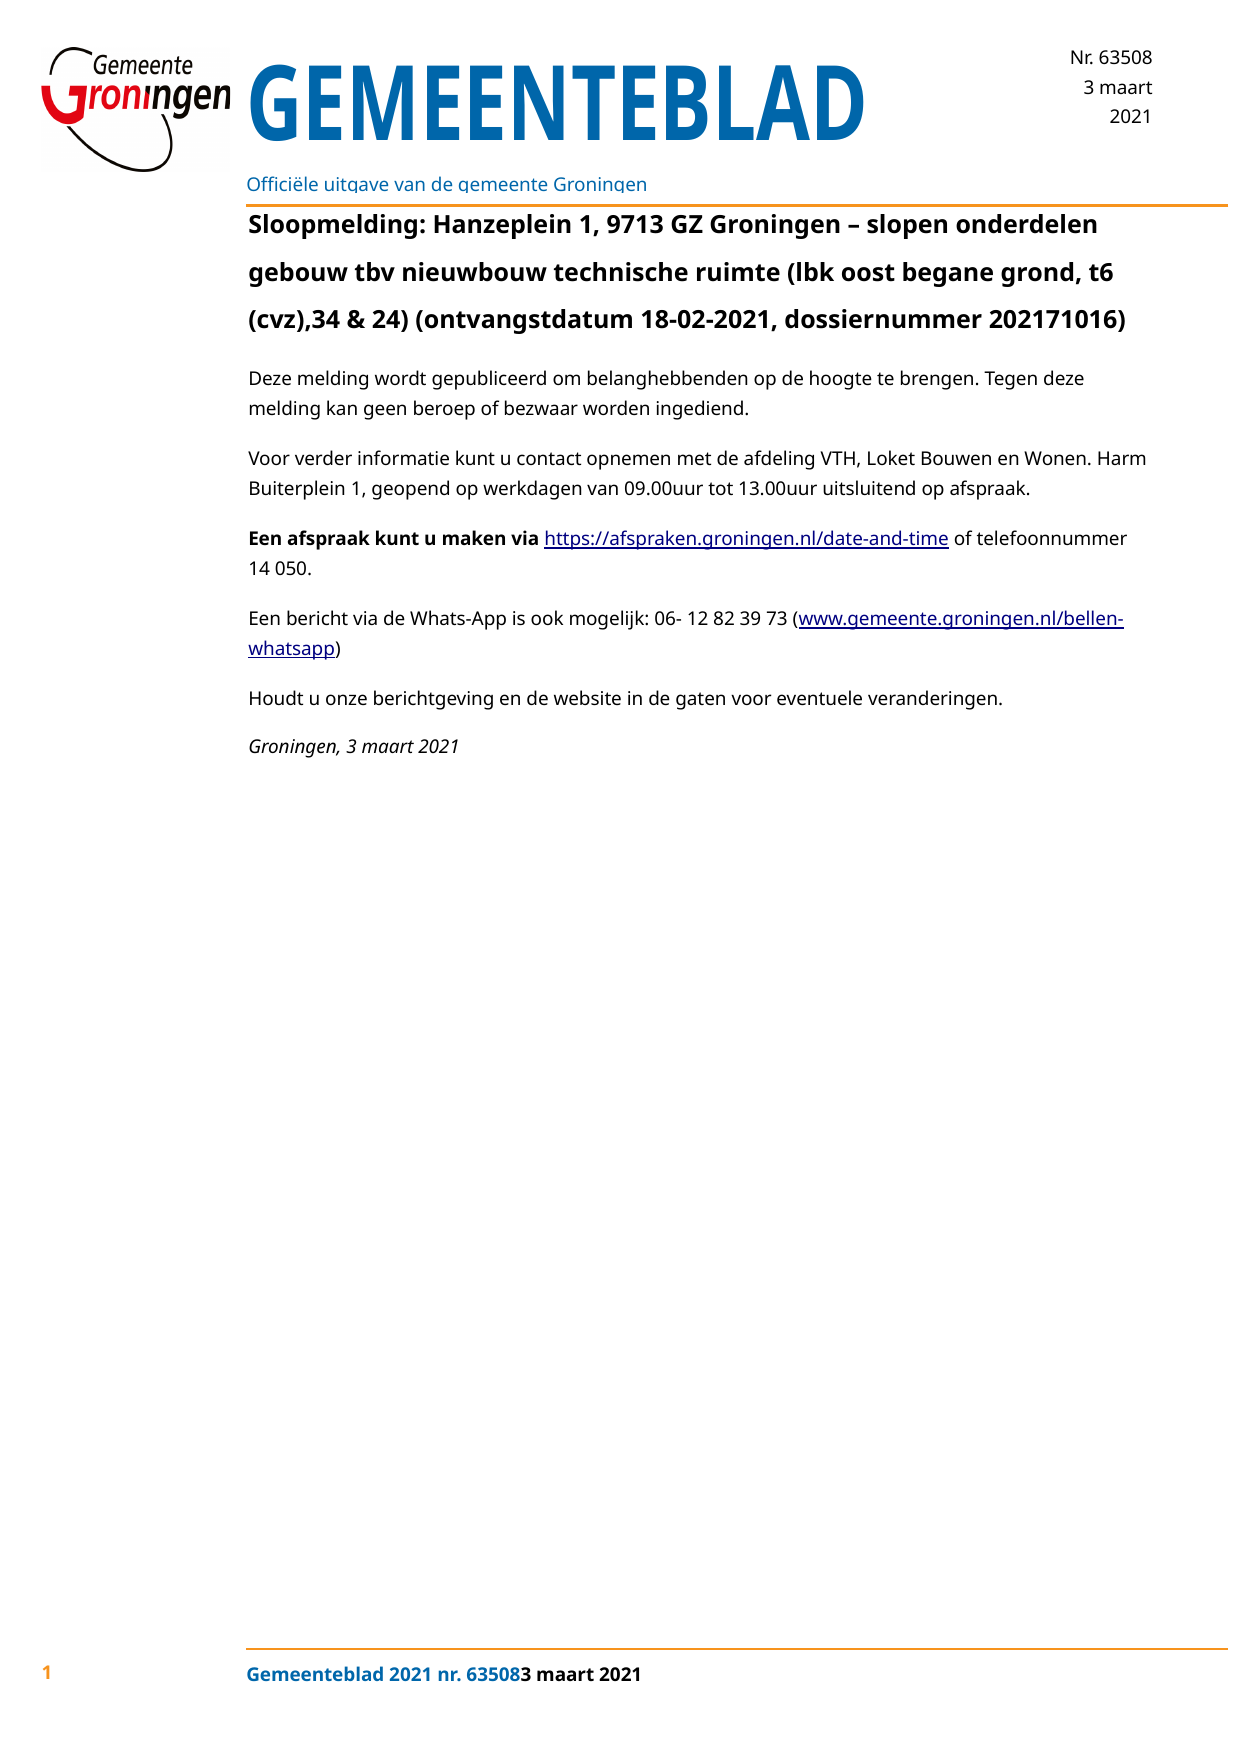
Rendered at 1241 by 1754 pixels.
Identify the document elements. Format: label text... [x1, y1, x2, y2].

text Een bericht via de Whats-App is ook mogelijk: 06- 12 82 39 73 (www.gemeente.groningen.nl/bellen-whatsapp) [248, 606, 1152, 661]
picture [41, 47, 231, 172]
text Deze melding wordt gepubliceerd om belanghebbenden op de hoogte te brengen. Tegen deze melding kan geen beroep of bezwaar worden ingediend. [248, 366, 1152, 421]
text Voor verder informatie kunt u contact opnemen met de afdeling VTH, Loket Bouwen en Wonen. Harm Buiterplein 1, geopend op werkdagen van 09.00uur tot 13.00uur uitsluitend op afspraak. [248, 446, 1152, 501]
text Houdt u onze berichtgeving en de website in de gaten voor eventuele veranderingen. [248, 686, 1152, 711]
text Groningen, 3 maart 2021 [248, 733, 1152, 759]
text Sloopmelding: Hanzeplein 1, 9713 GZ Groningen – slopen onderdelen gebouw tbv nieuwbouw technische ruimte (lbk oost begane grond, t6 (cvz),34 & 24) (ontvangstdatum 18-02-2021, dossiernummer 202171016) [248, 207, 1152, 336]
text Een afspraak kunt u maken via https://afspraken.groningen.nl/date-and-time of telefoonnummer 14 050. [248, 526, 1152, 581]
